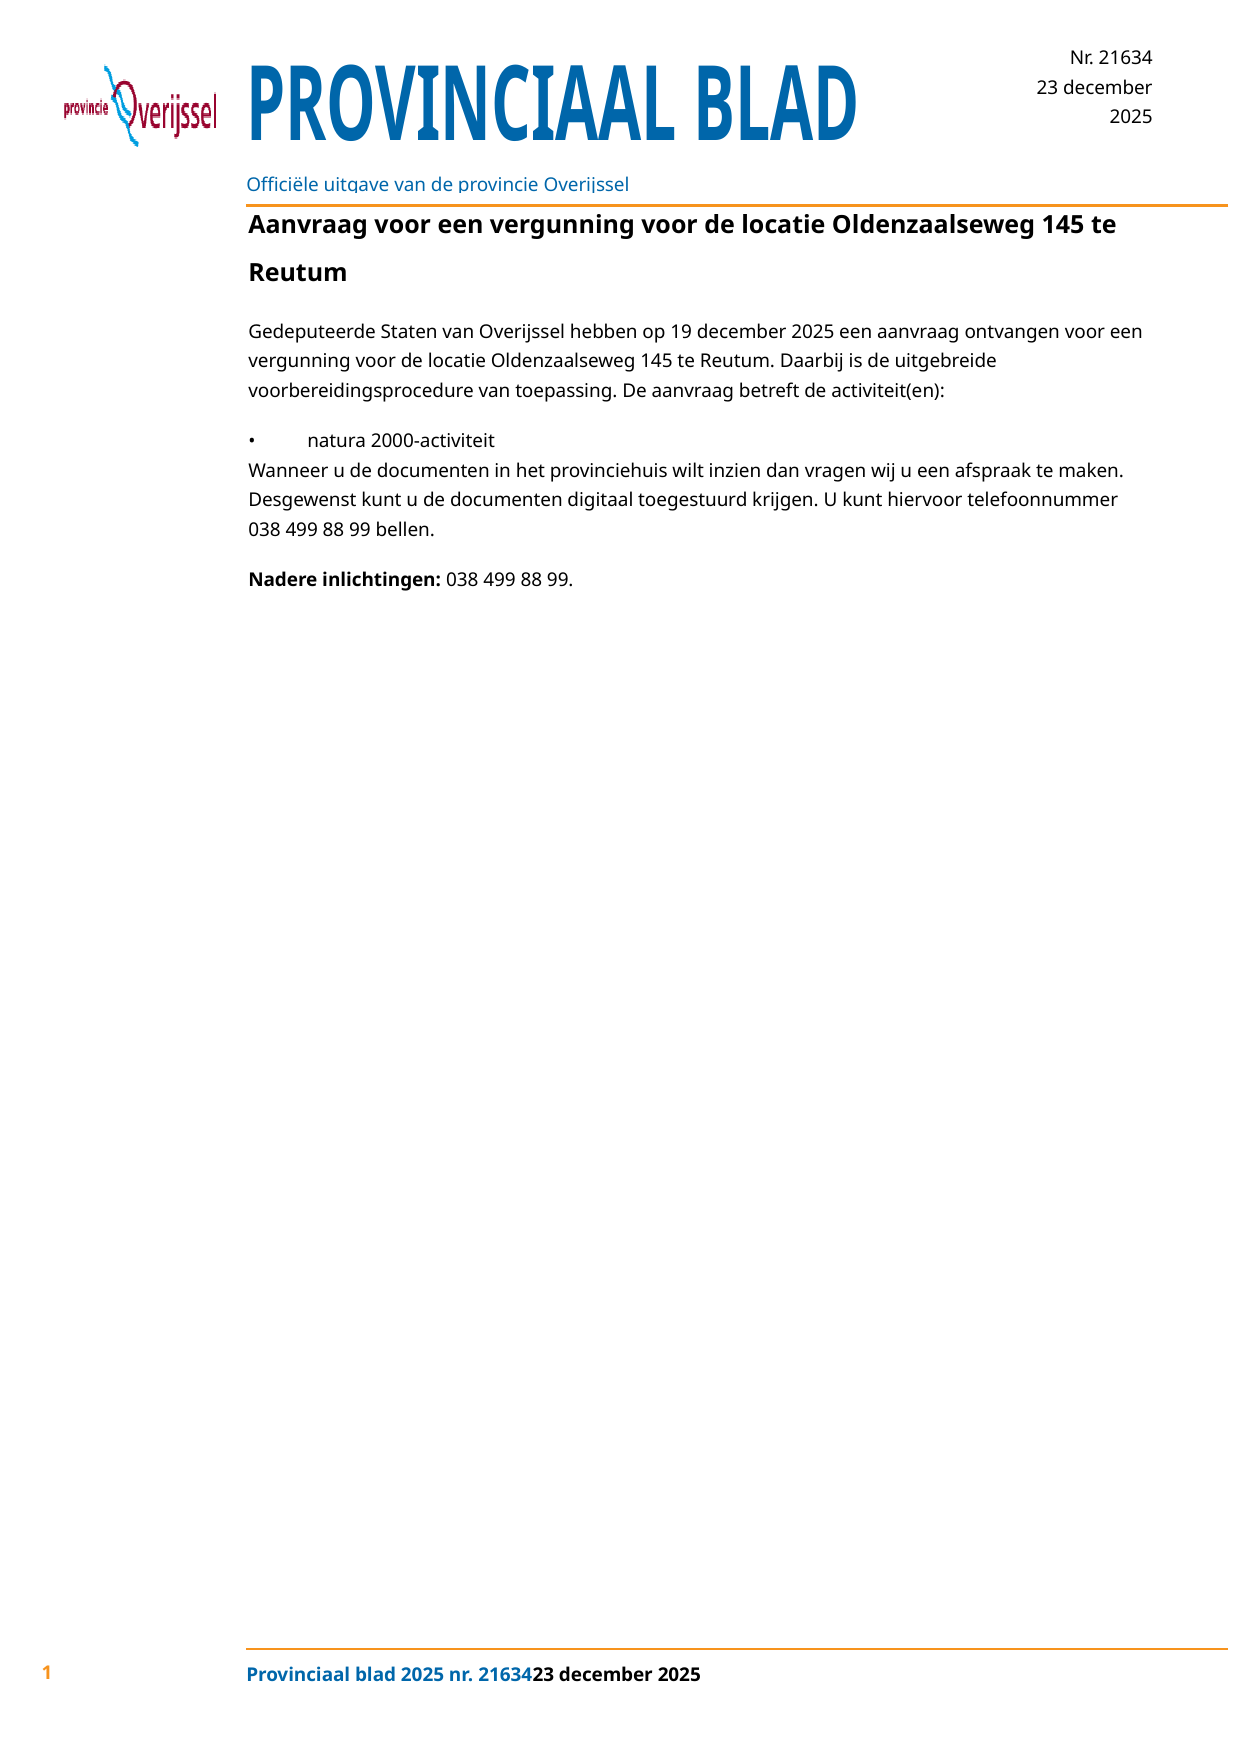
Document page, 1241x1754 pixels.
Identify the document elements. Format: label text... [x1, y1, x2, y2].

list natura 2000-activiteit [248, 427, 1152, 453]
text Wanneer u de documenten in het provinciehuis wilt inzien dan vragen wij u een afspraak te maken. Desgewenst kunt u de documenten digitaal toegestuurd krijgen. U kunt hiervoor telefoonnummer 038 499 88 99 bellen. [248, 457, 1152, 542]
picture [41, 47, 231, 172]
text Nadere inlichtingen: 038 499 88 99. [248, 567, 1152, 592]
text Aanvraag voor een vergunning voor de locatie Oldenzaalseweg 145 te Reutum [248, 207, 1152, 288]
text Gedeputeerde Staten van Overijssel hebben op 19 december 2025 een aanvraag ontvangen voor een vergunning voor de locatie Oldenzaalseweg 145 te Reutum. Daarbij is de uitgebreide voorbereidingsprocedure van toepassing. De aanvraag betreft de activiteit(en): [248, 318, 1152, 403]
